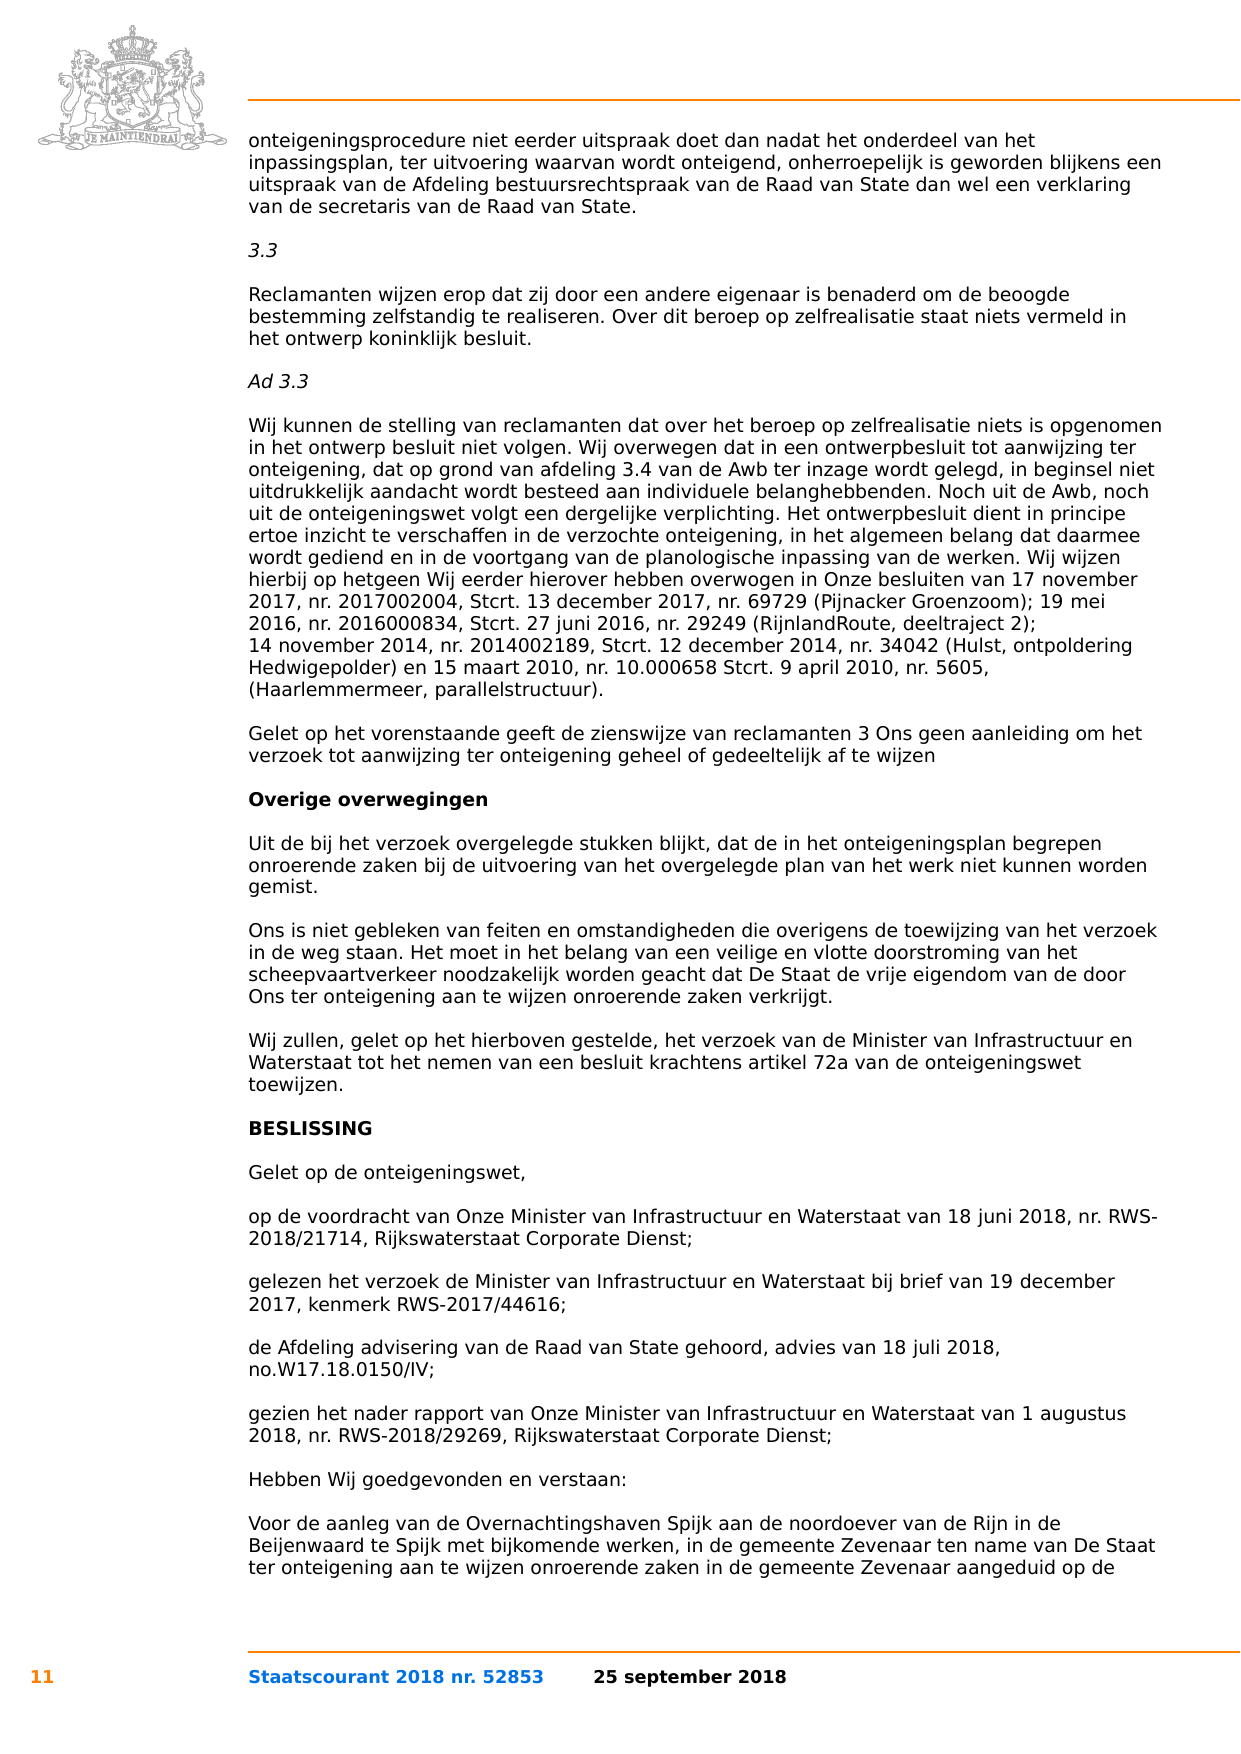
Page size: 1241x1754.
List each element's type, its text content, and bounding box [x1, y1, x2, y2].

text op de voordracht van Onze Minister van Infrastructuur en Waterstaat van 18 juni 2018, nr. RWS-2018/21714, Rijkswaterstaat Corporate Dienst; [248, 1206, 1163, 1249]
picture [38, 25, 227, 150]
text Uit de bij het verzoek overgelegde stukken blijkt, dat de in het onteigeningsplan begrepen onroerende zaken bij de uitvoering van het overgelegde plan van het werk niet kunnen worden gemist. [248, 832, 1163, 898]
subtitle Overige overwegingen [248, 789, 1163, 811]
text Reclamanten wijzen erop dat zij door een andere eigenaar is benaderd om de beoogde bestemming zelfstandig te realiseren. Over dit beroep op zelfrealisatie staat niets vermeld in het ontwerp koninklijk besluit. [248, 283, 1163, 349]
subtitle Ad 3.3 [248, 371, 1163, 393]
text gelezen het verzoek de Minister van Infrastructuur en Waterstaat bij brief van 19 december 2017, kenmerk RWS-2017/44616; [248, 1271, 1163, 1315]
text gezien het nader rapport van Onze Minister van Infrastructuur en Waterstaat van 1 augustus 2018, nr. RWS-2018/29269, Rijkswaterstaat Corporate Dienst; [248, 1403, 1163, 1447]
text onteigeningsprocedure niet eerder uitspraak doet dan nadat het onderdeel van het inpassingsplan, ter uitvoering waarvan wordt onteigend, onherroepelijk is geworden blijkens een uitspraak van de Afdeling bestuursrechtspraak van de Raad van State dan wel een verklaring van de secretaris van de Raad van State. [248, 130, 1163, 218]
text Wij kunnen de stelling van reclamanten dat over het beroep op zelfrealisatie niets is opgenomen in het ontwerp besluit niet volgen. Wij overwegen dat in een ontwerpbesluit tot aanwijzing ter onteigening, dat op grond van afdeling 3.4 van de Awb ter inzage wordt gelegd, in beginsel niet uitdrukkelijk aandacht wordt besteed aan individuele belanghebbenden. Noch uit de Awb, noch uit de onteigeningswet volgt een dergelijke verplichting. Het ontwerpbesluit dient in principe ertoe inzicht te verschaffen in de verzochte onteigening, in het algemeen belang dat daarmee wordt gediend en in de voortgang van de planologische inpassing van de werken. Wij wijzen hierbij op hetgeen Wij eerder hierover hebben overwogen in Onze besluiten van 17 november 2017, nr. 2017002004, Stcrt. 13 december 2017, nr. 69729 (Pijnacker Groenzoom); 19 mei 2016, nr. 2016000834, Stcrt. 27 juni 2016, nr. 29249 (RijnlandRoute, deeltraject 2); 14 november 2014, nr. 2014002189, Stcrt. 12 december 2014, nr. 34042 (Hulst, ontpoldering Hedwigepolder) en 15 maart 2010, nr. 10.000658 Stcrt. 9 april 2010, nr. 5605, (Haarlemmermeer, parallelstructuur). [248, 415, 1163, 701]
text Gelet op het vorenstaande geeft de zienswijze van reclamanten 3 Ons geen aanleiding om het verzoek tot aanwijzing ter onteigening geheel of gedeeltelijk af te wijzen [248, 723, 1163, 767]
text de Afdeling advisering van de Raad van State gehoord, advies van 18 juli 2018, no.W17.18.0150/IV; [248, 1337, 1163, 1381]
subtitle BESLISSING [248, 1118, 1163, 1140]
text Ons is niet gebleken van feiten en omstandigheden die overigens de toewijzing van het verzoek in de weg staan. Het moet in het belang van een veilige en vlotte doorstroming van het scheepvaartverkeer noodzakelijk worden geacht dat De Staat de vrije eigendom van de door Ons ter onteigening aan te wijzen onroerende zaken verkrijgt. [248, 920, 1163, 1008]
text Wij zullen, gelet op het hierboven gestelde, het verzoek van de Minister van Infrastructuur en Waterstaat tot het nemen van een besluit krachtens artikel 72a van de onteigeningswet toewijzen. [248, 1030, 1163, 1096]
text Hebben Wij goedgevonden en verstaan: [248, 1469, 1163, 1491]
text Voor de aanleg van de Overnachtingshaven Spijk aan de noordoever van de Rijn in de Beijenwaard te Spijk met bijkomende werken, in de gemeente Zevenaar ten name van De Staat ter onteigening aan te wijzen onroerende zaken in de gemeente Zevenaar aangeduid op de [248, 1513, 1163, 1579]
subtitle 3.3 [248, 240, 1163, 262]
text Gelet op de onteigeningswet, [248, 1162, 1163, 1184]
